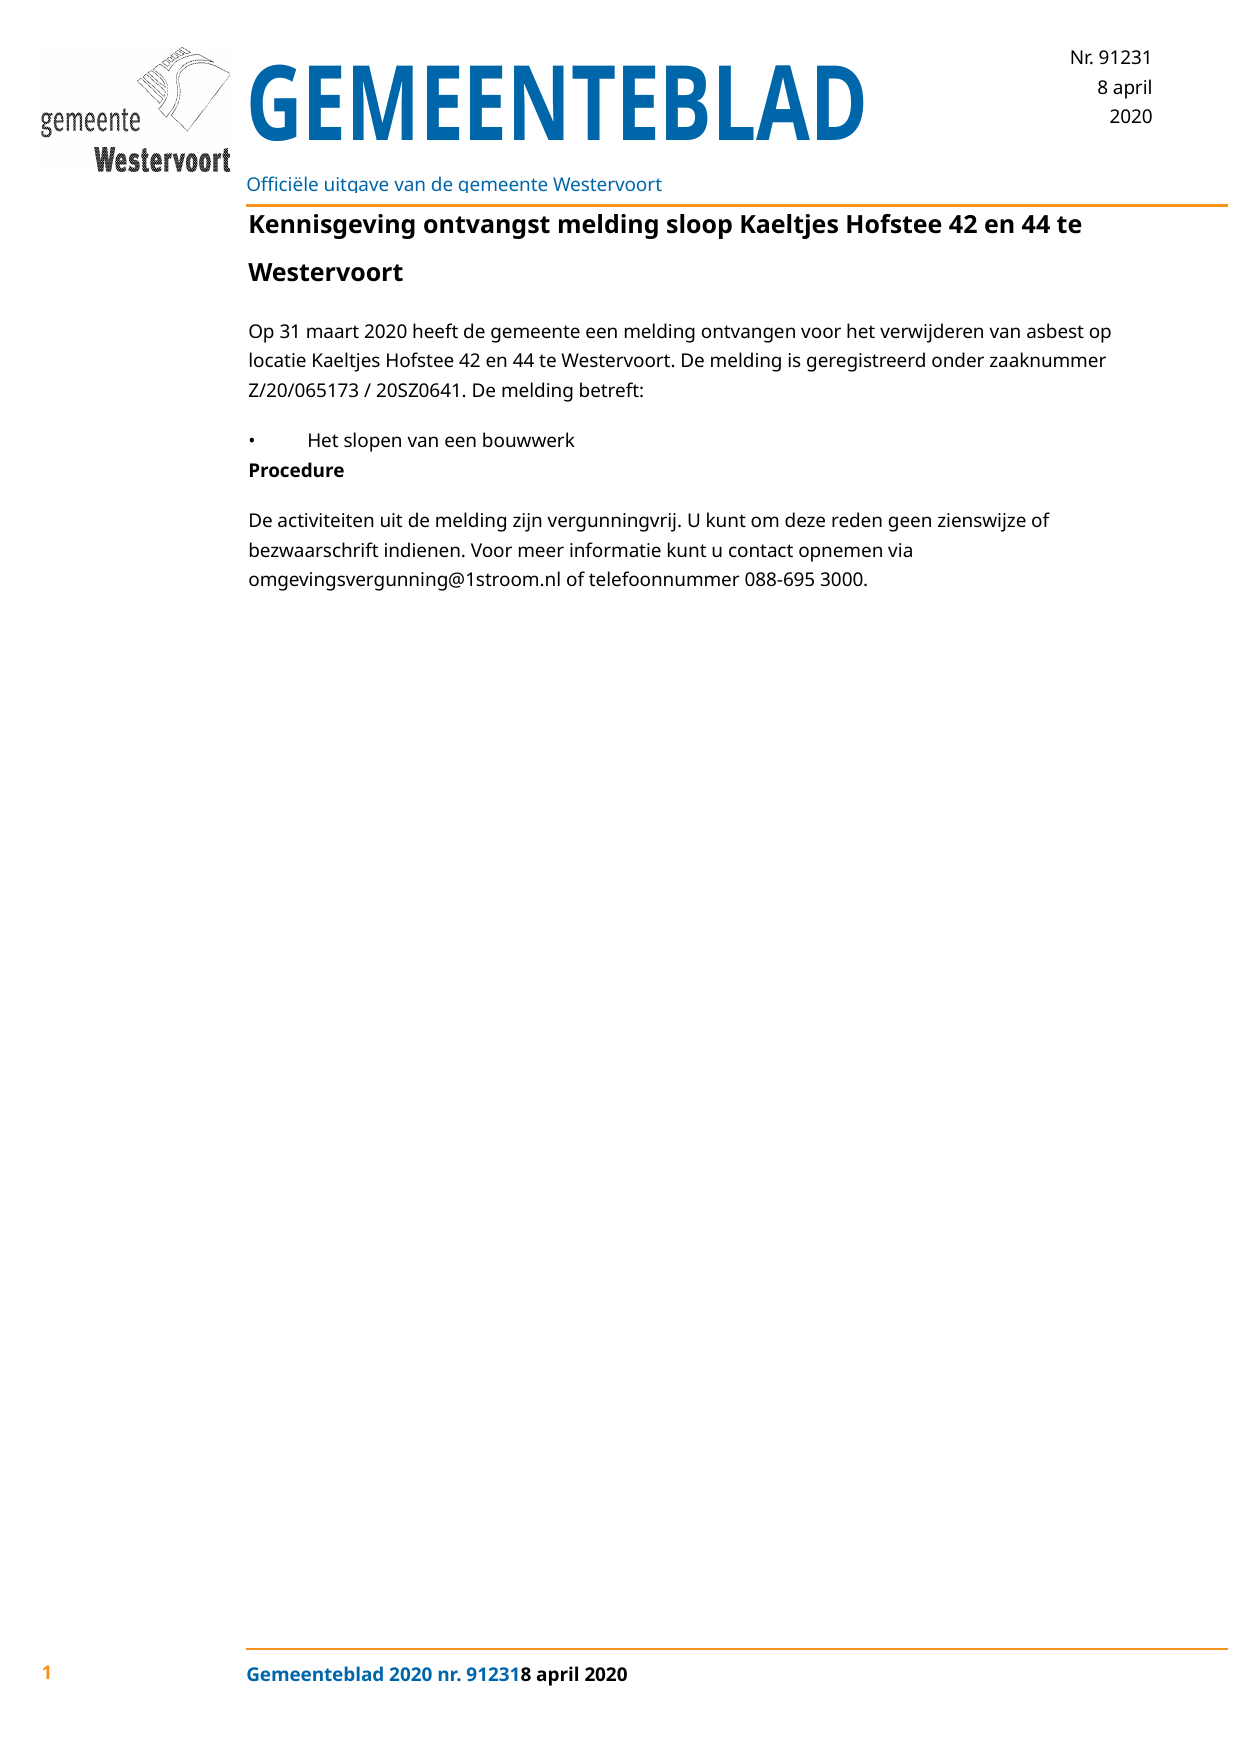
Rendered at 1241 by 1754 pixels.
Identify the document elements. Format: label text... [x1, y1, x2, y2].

text Op 31 maart 2020 heeft de gemeente een melding ontvangen voor het verwijderen van asbest op locatie Kaeltjes Hofstee 42 en 44 te Westervoort. De melding is geregistreerd onder zaaknummer Z/20/065173 / 20SZ0641. De melding betreft: [248, 318, 1152, 403]
text Procedure [248, 457, 1152, 483]
picture [41, 47, 231, 172]
text Kennisgeving ontvangst melding sloop Kaeltjes Hofstee 42 en 44 te Westervoort [248, 207, 1152, 288]
list Het slopen van een bouwwerk [248, 427, 1152, 453]
text De activiteiten uit de melding zijn vergunningvrij. U kunt om deze reden geen zienswijze of bezwaarschrift indienen. Voor meer informatie kunt u contact opnemen via omgevingsvergunning@1stroom.nl of telefoonnummer 088-695 3000. [248, 507, 1152, 592]
